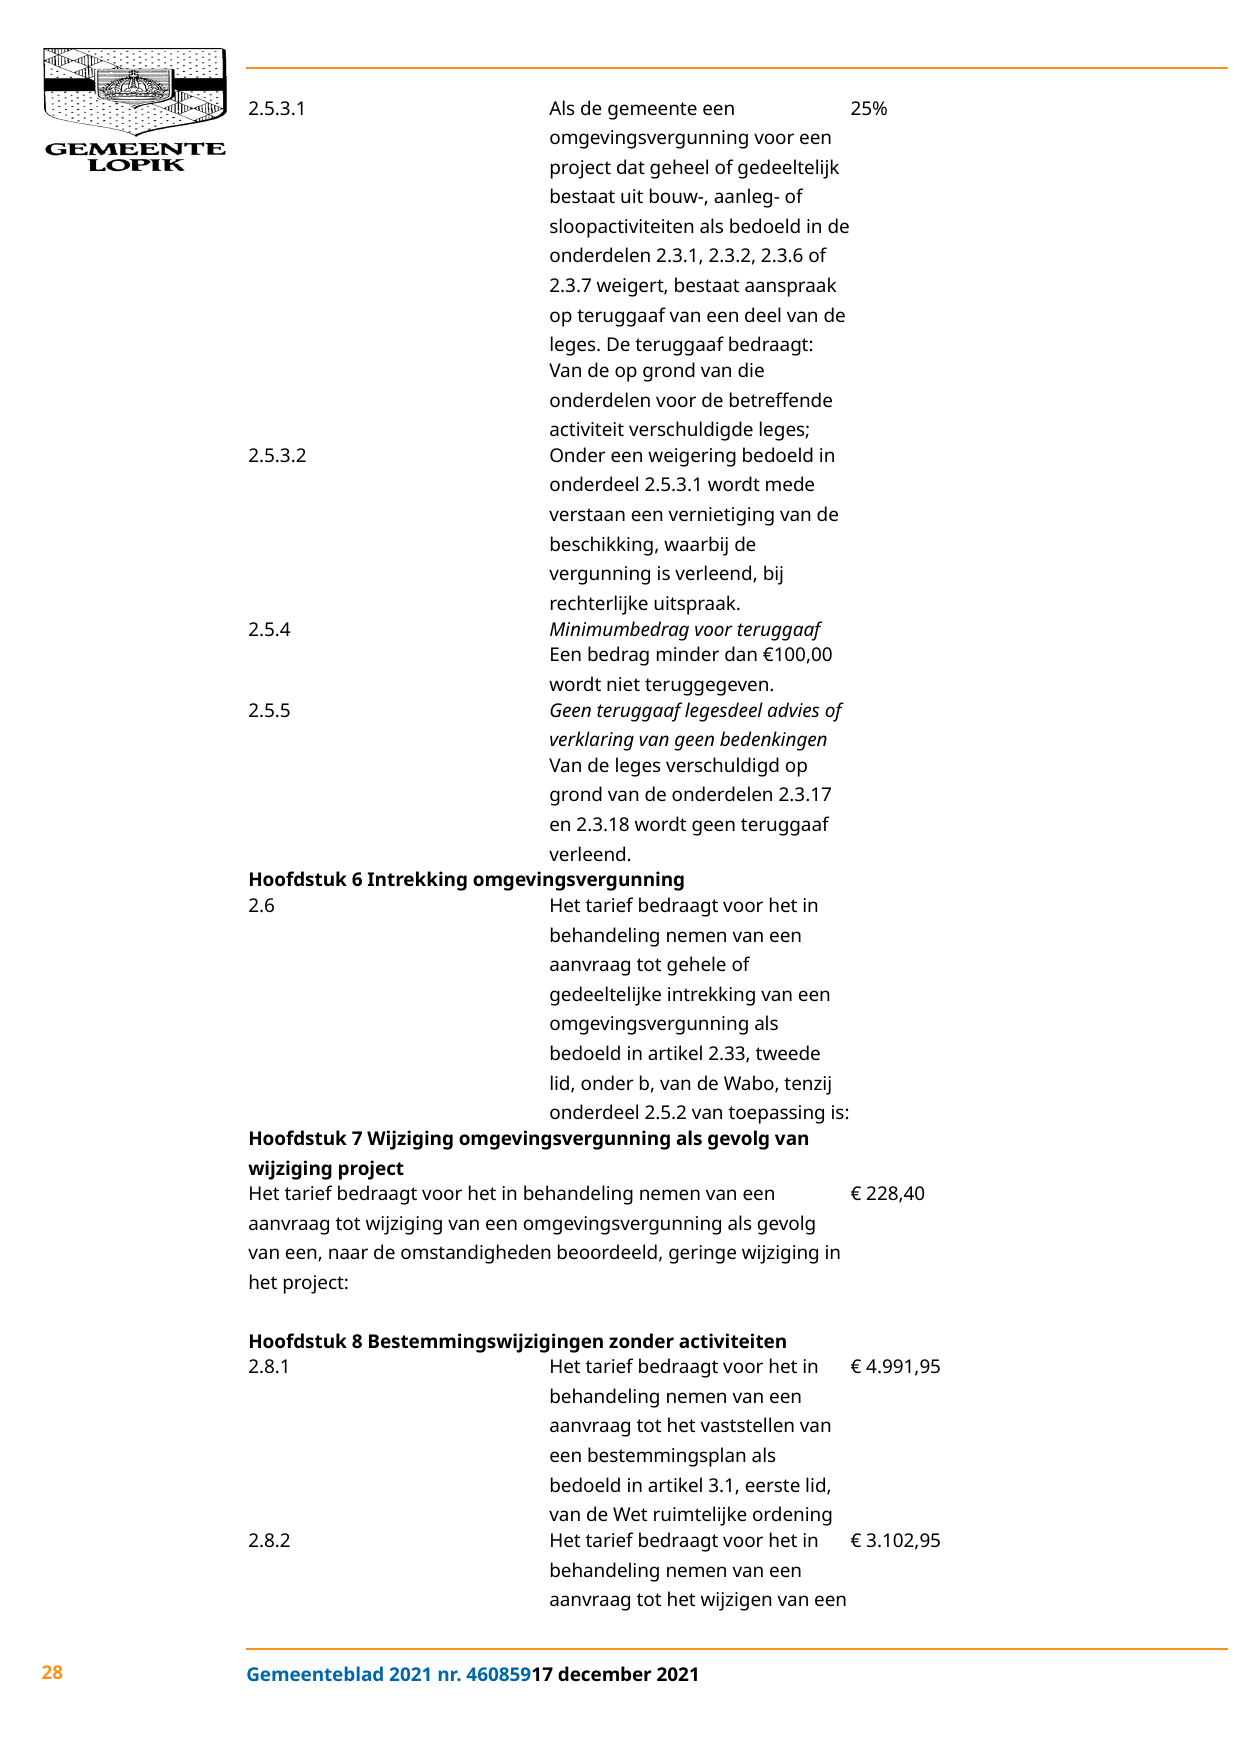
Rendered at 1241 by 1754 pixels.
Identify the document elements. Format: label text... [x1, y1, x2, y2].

table_cell Onder een weigering bedoeld in onderdeel 2.5.3.1 wordt mede verstaan een vernietiging van de beschikking, waarbij de vergunning is verleend, bij rechterlijke uitspraak. [549, 442, 850, 616]
picture [41, 47, 231, 172]
table_cell [850, 697, 1152, 752]
table_cell € 228,40 [850, 1180, 1152, 1295]
table_cell Van de op grond van die onderdelen voor de betreffende activiteit verschuldigde leges; [549, 357, 850, 442]
table_cell [248, 752, 549, 867]
table_cell Hoofdstuk 7 Wijziging omgevingsvergunning als gevolg van wijziging project [248, 1125, 850, 1180]
table_cell 2.5.5 [248, 697, 549, 752]
table_cell 2.5.3.1 [248, 95, 549, 357]
table_cell [850, 357, 1152, 442]
table_cell Van de leges verschuldigd op grond van de onderdelen 2.3.17 en 2.3.18 wordt geen teruggaaf verleend. [549, 752, 850, 867]
table_cell Geen teruggaaf legesdeel advies of verklaring van geen bedenkingen [549, 697, 850, 752]
table_cell [850, 641, 1152, 697]
table_cell [850, 752, 1152, 867]
table_cell [850, 1125, 1152, 1180]
table_cell [850, 616, 1152, 641]
table_cell Hoofdstuk 6 Intrekking omgevingsvergunning [248, 867, 850, 892]
table_cell 2.6 [248, 892, 549, 1125]
table_cell 2.5.4 [248, 616, 549, 641]
table_cell Het tarief bedraagt voor het in behandeling nemen van een aanvraag tot gehele of gedeeltelijke intrekking van een omgevingsvergunning als bedoeld in artikel 2.33, tweede lid, onder b, van de Wabo, tenzij onderdeel 2.5.2 van toepassing is: [549, 892, 850, 1125]
table_cell Een bedrag minder dan €100,00 wordt niet teruggegeven. [549, 641, 850, 697]
table_cell Het tarief bedraagt voor het in behandeling nemen van een aanvraag tot wijziging van een omgevingsvergunning als gevolg van een, naar de omstandigheden beoordeeld, geringe wijziging in het project: [248, 1180, 850, 1295]
table_cell 2.8.1 [248, 1354, 549, 1527]
table_header [850, 1328, 1152, 1353]
table_cell 2.5.3.2 [248, 442, 549, 616]
table_cell Het tarief bedraagt voor het in behandeling nemen van een aanvraag tot het vaststellen van een bestemmingsplan als bedoeld in artikel 3.1, eerste lid, van de Wet ruimtelijke ordening [549, 1354, 850, 1527]
table_cell [248, 357, 549, 442]
table_header Hoofdstuk 8 Bestemmingswijzigingen zonder activiteiten [248, 1328, 850, 1353]
table_cell Als de gemeente een omgevingsvergunning voor een project dat geheel of gedeeltelijk bestaat uit bouw-, aanleg- of sloopactiviteiten als bedoeld in de onderdelen 2.3.1, 2.3.2, 2.3.6 of 2.3.7 weigert, bestaat aanspraak op teruggaaf van een deel van de leges. De teruggaaf bedraagt: [549, 95, 850, 357]
table_cell 2.8.2 [248, 1527, 549, 1612]
table_cell [850, 442, 1152, 616]
table_cell 25% [850, 95, 1152, 357]
table_cell € 3.102,95 [850, 1527, 1152, 1612]
table_cell Minimumbedrag voor teruggaaf [549, 616, 850, 641]
table_cell [248, 641, 549, 697]
table_cell Het tarief bedraagt voor het in behandeling nemen van een aanvraag tot het wijzigen van een [549, 1527, 850, 1612]
table_cell € 4.991,95 [850, 1354, 1152, 1527]
table_cell [850, 892, 1152, 1125]
table_cell [850, 867, 1152, 892]
